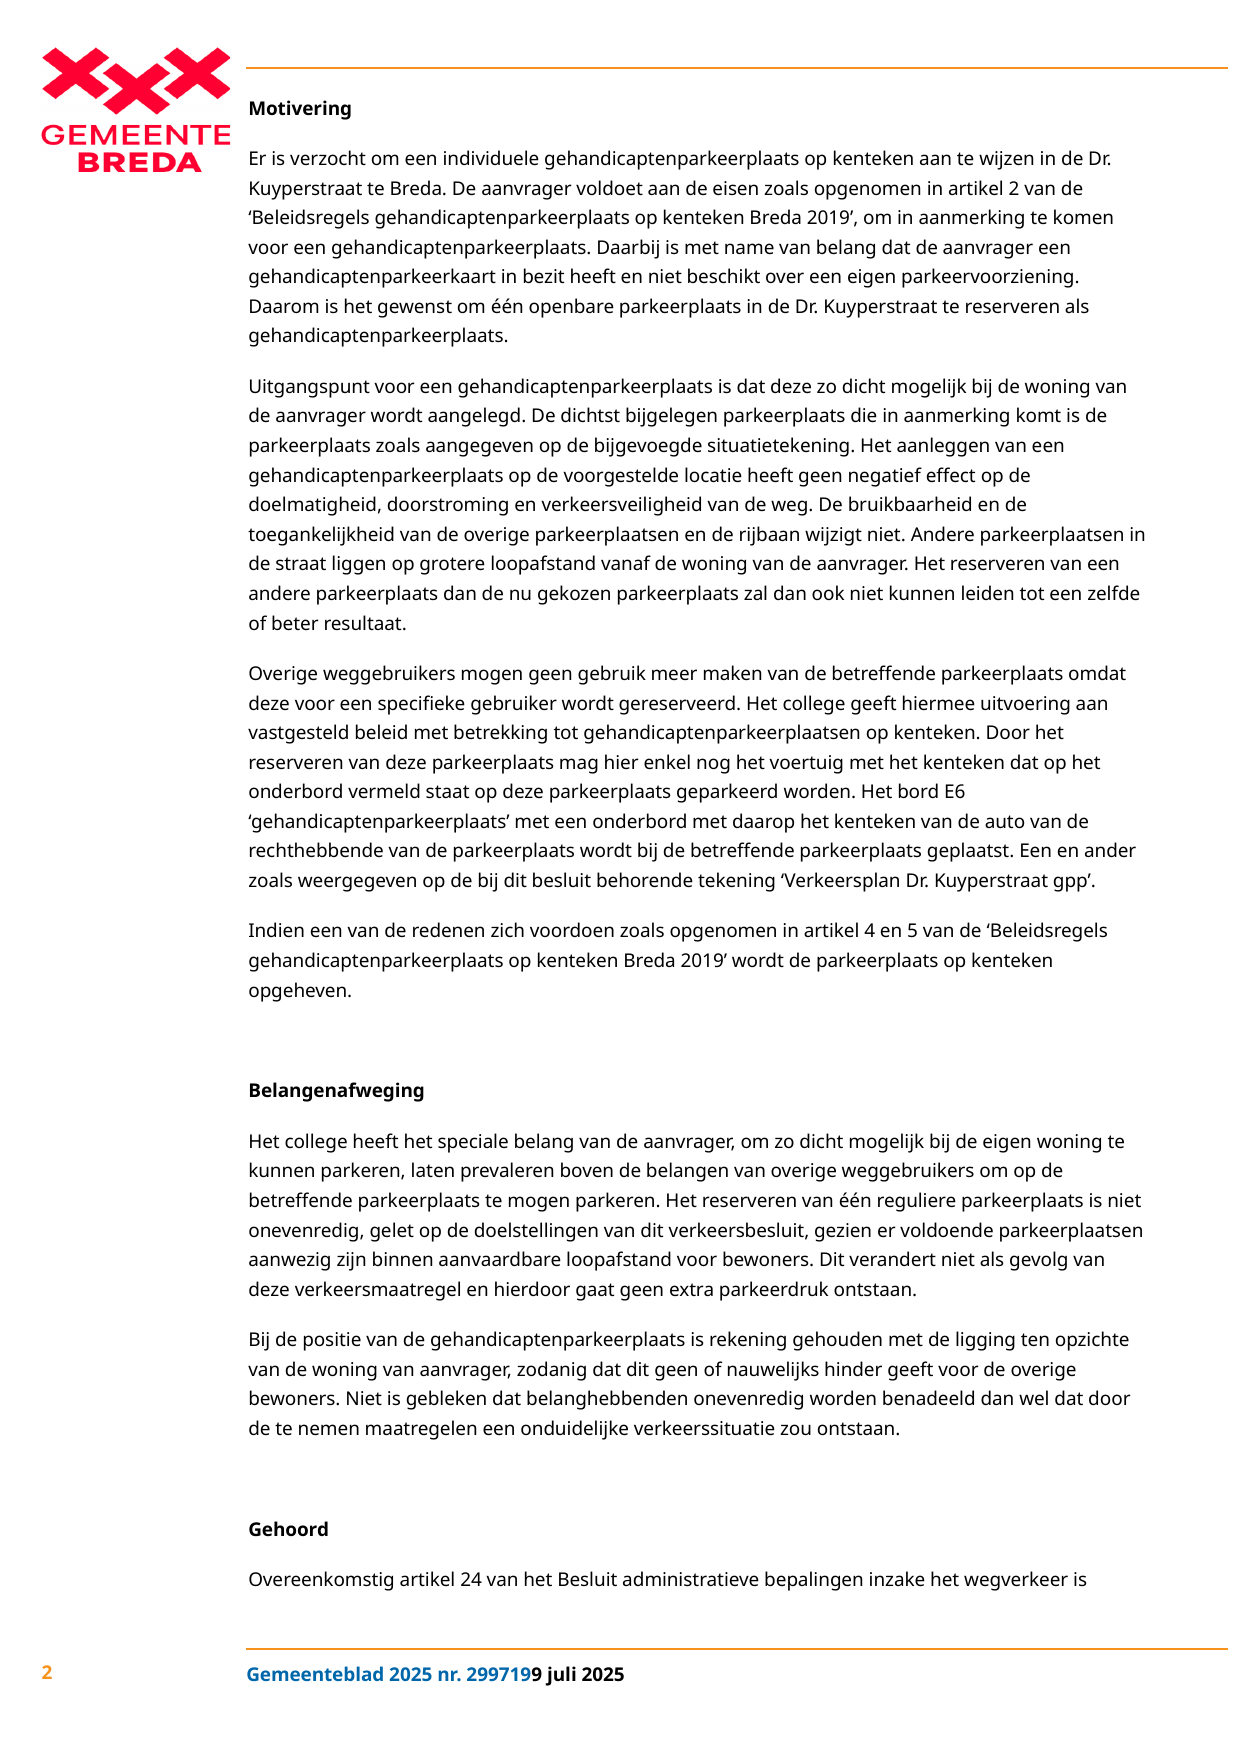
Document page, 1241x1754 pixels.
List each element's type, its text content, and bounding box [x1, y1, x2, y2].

text Bij de positie van de gehandicaptenparkeerplaats is rekening gehouden met de ligging ten opzichte van de woning van aanvrager, zodanig dat dit geen of nauwelijks hinder geeft voor de overige bewoners. Niet is gebleken dat belanghebbenden onevenredig worden benadeeld dan wel dat door de te nemen maatregelen een onduidelijke verkeerssituatie zou ontstaan. [248, 1326, 1152, 1441]
text Motivering [248, 95, 1152, 121]
text Belangenafweging [248, 1078, 1152, 1103]
text Overeenkomstig artikel 24 van het Besluit administratieve bepalingen inzake het wegverkeer is [248, 1566, 1152, 1592]
picture [41, 47, 231, 172]
text Overige weggebruikers mogen geen gebruik meer maken van de betreffende parkeerplaats omdat deze voor een specifieke gebruiker wordt gereserveerd. Het college geeft hiermee uitvoering aan vastgesteld beleid met betrekking tot gehandicaptenparkeerplaatsen op kenteken. Door het reserveren van deze parkeerplaats mag hier enkel nog het voertuig met het kenteken dat op het onderbord vermeld staat op deze parkeerplaats geparkeerd worden. Het bord E6 ‘gehandicaptenparkeerplaats’ met een onderbord met daarop het kenteken van de auto van de rechthebbende van de parkeerplaats wordt bij de betreffende parkeerplaats geplaatst. Een en ander zoals weergegeven op de bij dit besluit behorende tekening ‘Verkeersplan Dr. Kuyperstraat gpp’. [248, 660, 1152, 893]
text Het college heeft het speciale belang van de aanvrager, om zo dicht mogelijk bij de eigen woning te kunnen parkeren, laten prevaleren boven de belangen van overige weggebruikers om op de betreffende parkeerplaats te mogen parkeren. Het reserveren van één reguliere parkeerplaats is niet onevenredig, gelet op de doelstellingen van dit verkeersbesluit, gezien er voldoende parkeerplaatsen aanwezig zijn binnen aanvaardbare loopafstand voor bewoners. Dit verandert niet als gevolg van deze verkeersmaatregel en hierdoor gaat geen extra parkeerdruk ontstaan. [248, 1128, 1152, 1302]
text Uitgangspunt voor een gehandicaptenparkeerplaats is dat deze zo dicht mogelijk bij de woning van de aanvrager wordt aangelegd. De dichtst bijgelegen parkeerplaats die in aanmerking komt is de parkeerplaats zoals aangegeven op de bijgevoegde situatietekening. Het aanleggen van een gehandicaptenparkeerplaats op de voorgestelde locatie heeft geen negatief effect op de doelmatigheid, doorstroming en verkeersveiligheid van de weg. De bruikbaarheid en de toegankelijkheid van de overige parkeerplaatsen en de rijbaan wijzigt niet. Andere parkeerplaatsen in de straat liggen op grotere loopafstand vanaf de woning van de aanvrager. Het reserveren van een andere parkeerplaats dan de nu gekozen parkeerplaats zal dan ook niet kunnen leiden tot een zelfde of beter resultaat. [248, 373, 1152, 636]
text Gehoord [248, 1516, 1152, 1542]
text Indien een van de redenen zich voordoen zoals opgenomen in artikel 4 en 5 van de ‘Beleidsregels gehandicaptenparkeerplaats op kenteken Breda 2019’ wordt de parkeerplaats op kenteken opgeheven. [248, 918, 1152, 1003]
text Er is verzocht om een individuele gehandicaptenparkeerplaats op kenteken aan te wijzen in de Dr. Kuyperstraat te Breda. De aanvrager voldoet aan de eisen zoals opgenomen in artikel 2 van de ‘Beleidsregels gehandicaptenparkeerplaats op kenteken Breda 2019’, om in aanmerking te komen voor een gehandicaptenparkeerplaats. Daarbij is met name van belang dat de aanvrager een gehandicaptenparkeerkaart in bezit heeft en niet beschikt over een eigen parkeervoorziening. Daarom is het gewenst om één openbare parkeerplaats in de Dr. Kuyperstraat te reserveren als gehandicaptenparkeerplaats. [248, 145, 1152, 348]
